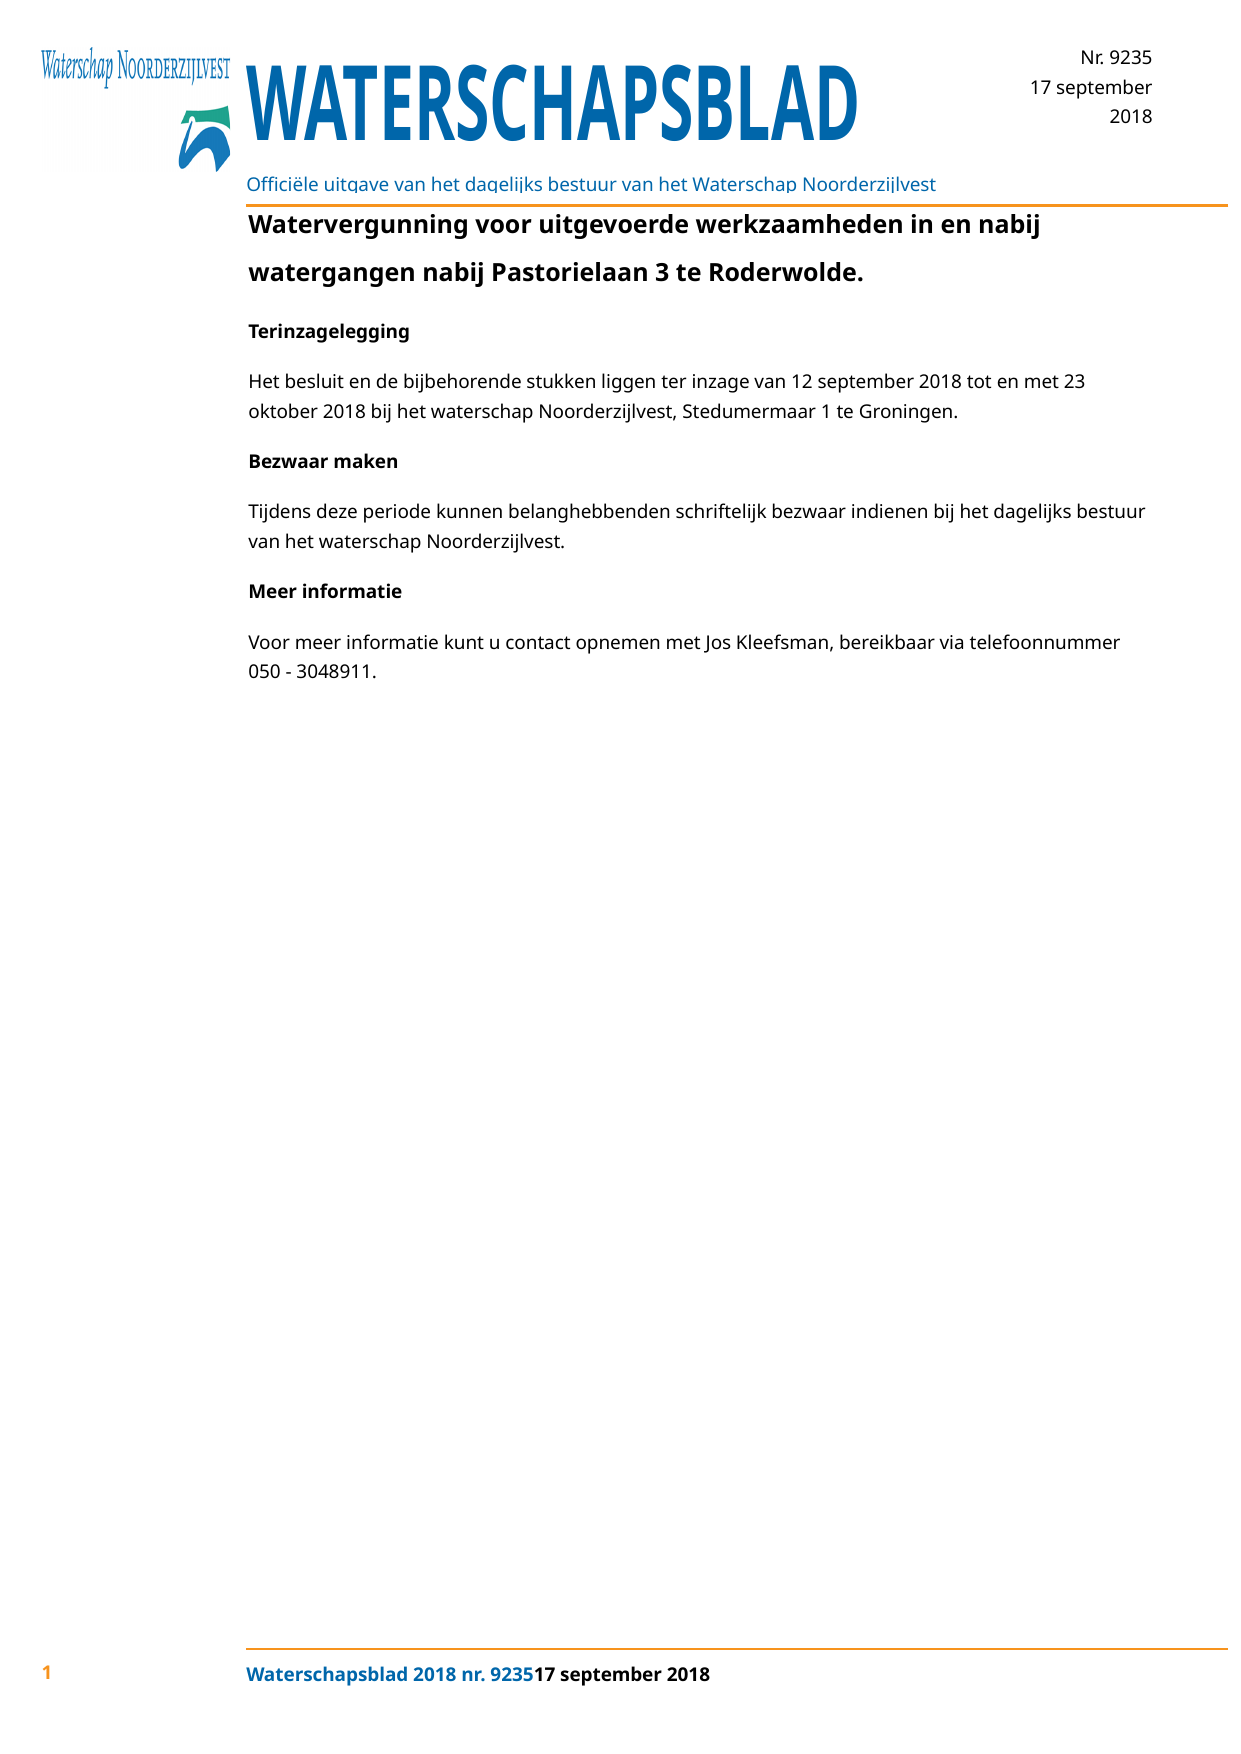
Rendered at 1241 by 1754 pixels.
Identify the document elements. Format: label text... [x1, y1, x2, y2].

text Tijdens deze periode kunnen belanghebbenden schriftelijk bezwaar indienen bij het dagelijks bestuur van het waterschap Noorderzijlvest. [248, 499, 1152, 554]
text Voor meer informatie kunt u contact opnemen met Jos Kleefsman, bereikbaar via telefoonnummer 050 - 3048911. [248, 629, 1152, 684]
text Watervergunning voor uitgevoerde werkzaamheden in en nabij watergangen nabij Pastorielaan 3 te Roderwolde. [248, 207, 1152, 288]
text Meer informatie [248, 579, 1152, 604]
text Het besluit en de bijbehorende stukken liggen ter inzage van 12 september 2018 tot en met 23 oktober 2018 bij het waterschap Noorderzijlvest, Stedumermaar 1 te Groningen. [248, 368, 1152, 424]
picture [41, 47, 231, 172]
text Terinzagelegging [248, 318, 1152, 344]
text Bezwaar maken [248, 448, 1152, 474]
